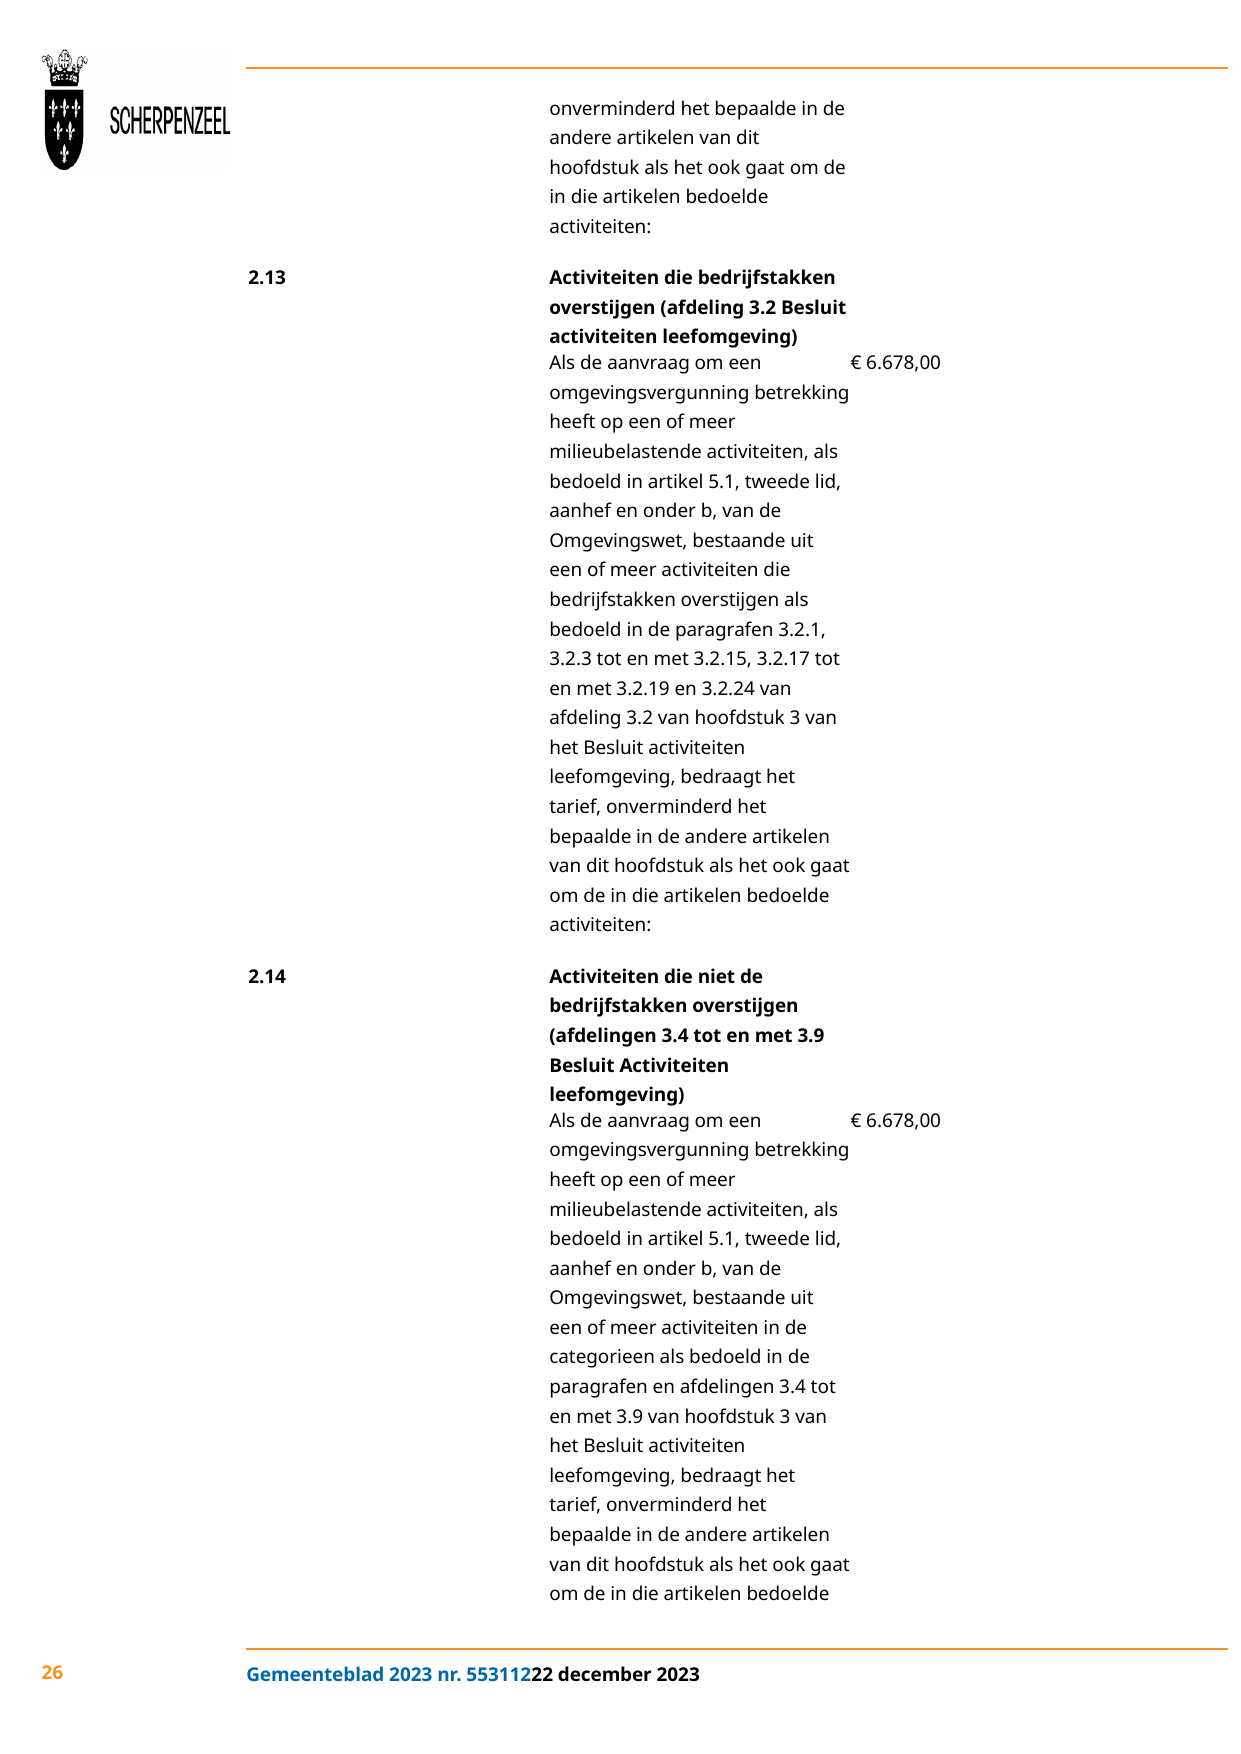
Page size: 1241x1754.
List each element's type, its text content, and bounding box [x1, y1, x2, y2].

table_cell Activiteiten die niet de bedrijfstakken overstijgen (afdelingen 3.4 tot en met 3.9 Besluit Activiteiten leefomgeving) [549, 963, 850, 1107]
table_cell [549, 239, 850, 264]
table_cell Als de aanvraag om een omgevingsvergunning betrekking heeft op een of meer milieubelastende activiteiten, als bedoeld in artikel 5.1, tweede lid, aanhef en onder b, van de Omgevingswet, bestaande uit een of meer activiteiten die bedrijfstakken overstijgen als bedoeld in de paragrafen 3.2.1, 3.2.3 tot en met 3.2.15, 3.2.17 tot en met 3.2.19 en 3.2.24 van afdeling 3.2 van hoofdstuk 3 van het Besluit activiteiten leefomgeving, bedraagt het tarief, onverminderd het bepaalde in de andere artikelen van dit hoofdstuk als het ook gaat om de in die artikelen bedoelde activiteiten: [549, 350, 850, 937]
table_cell Activiteiten die bedrijfstakken overstijgen (afdeling 3.2 Besluit activiteiten leefomgeving) [549, 265, 850, 349]
table_cell [850, 95, 1152, 239]
table_cell [248, 1107, 549, 1606]
table_cell [549, 937, 850, 963]
table_cell 2.14 [248, 963, 549, 1107]
table_cell [850, 265, 1152, 349]
table_cell [850, 963, 1152, 1107]
table_cell € 6.678,00 [850, 350, 1152, 937]
table_cell € 6.678,00 [850, 1107, 1152, 1606]
table_cell [248, 350, 549, 937]
table_cell [248, 95, 549, 239]
table_cell 2.13 [248, 265, 549, 349]
table_cell [248, 937, 549, 963]
table_cell onverminderd het bepaalde in de andere artikelen van dit hoofdstuk als het ook gaat om de in die artikelen bedoelde activiteiten: [549, 95, 850, 239]
picture [41, 47, 231, 172]
table_cell [248, 239, 549, 264]
table_cell [850, 937, 1152, 963]
table_cell [850, 239, 1152, 264]
table_cell Als de aanvraag om een omgevingsvergunning betrekking heeft op een of meer milieubelastende activiteiten, als bedoeld in artikel 5.1, tweede lid, aanhef en onder b, van de Omgevingswet, bestaande uit een of meer activiteiten in de categorieen als bedoeld in de paragrafen en afdelingen 3.4 tot en met 3.9 van hoofdstuk 3 van het Besluit activiteiten leefomgeving, bedraagt het tarief, onverminderd het bepaalde in de andere artikelen van dit hoofdstuk als het ook gaat om de in die artikelen bedoelde [549, 1107, 850, 1606]
